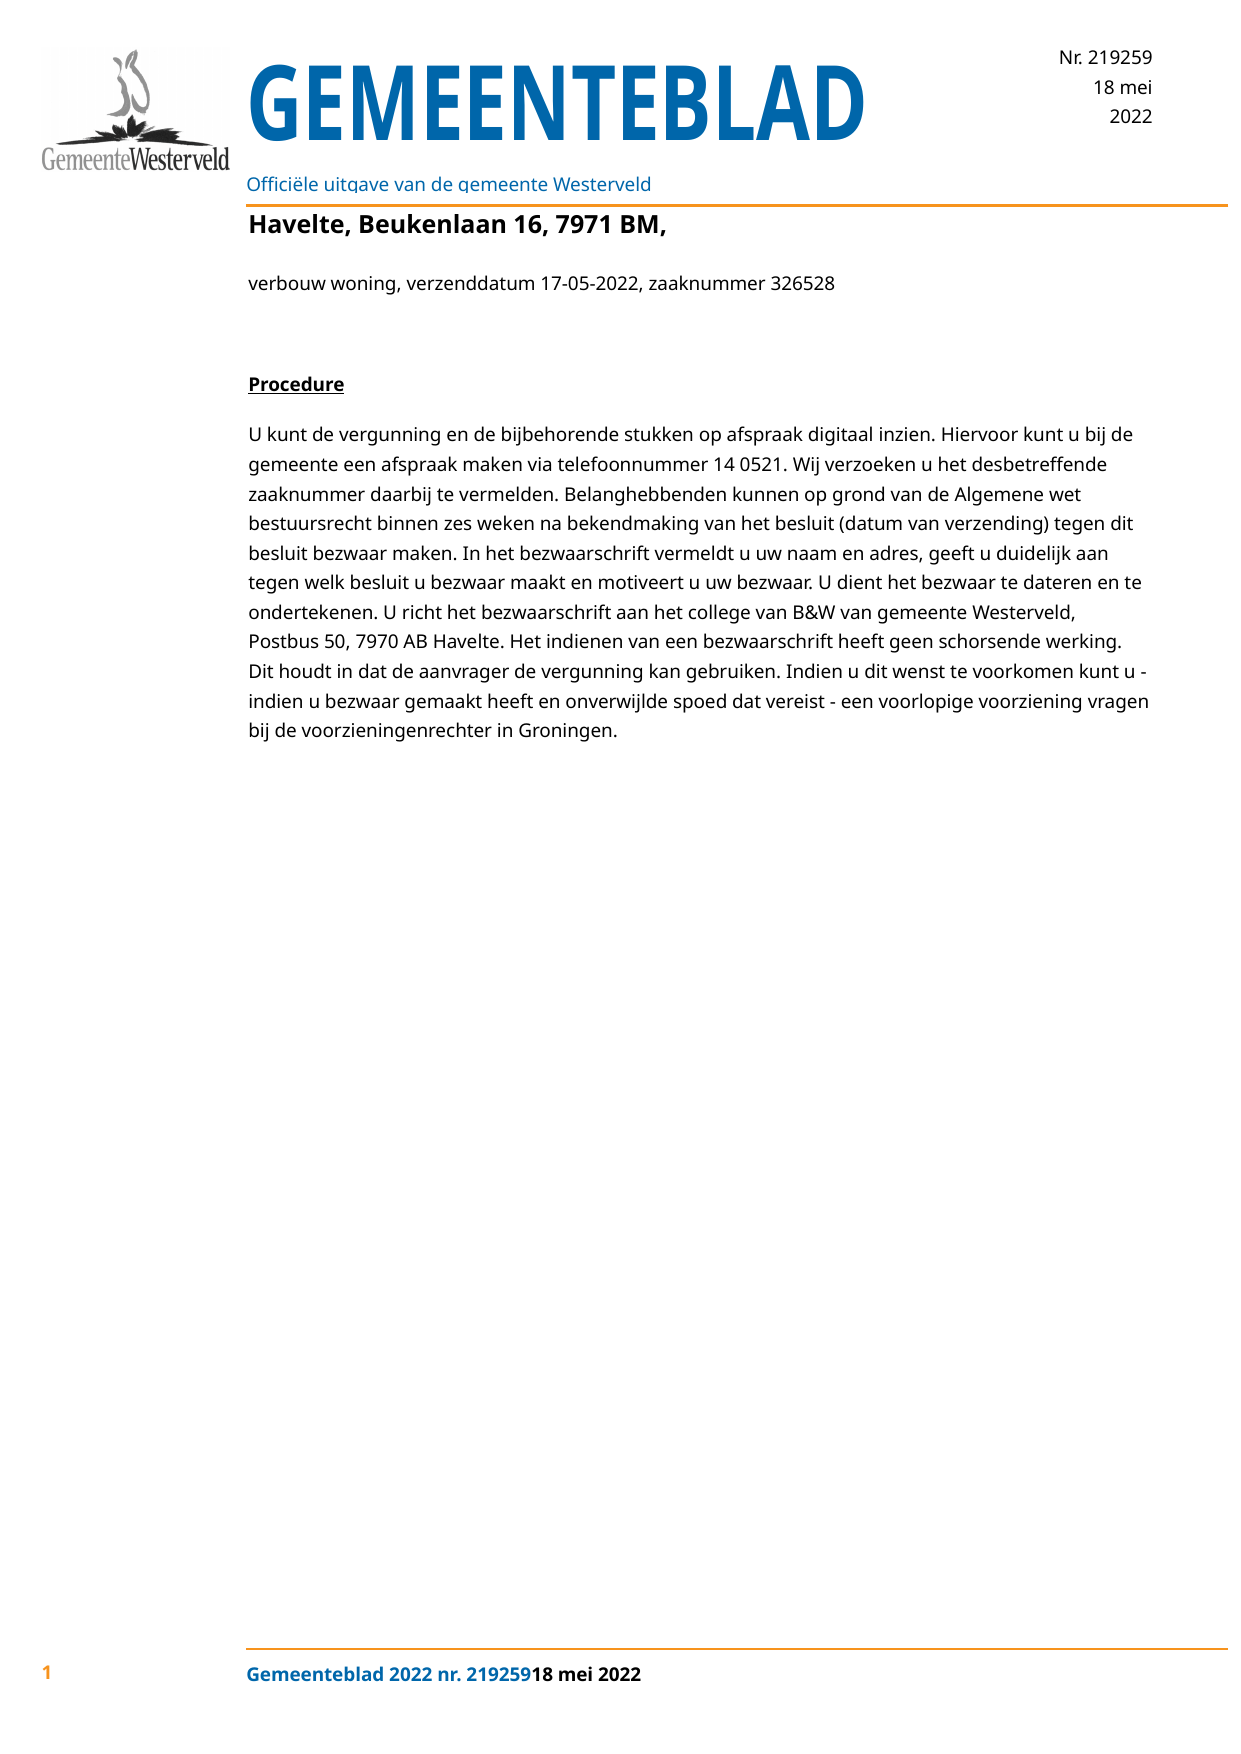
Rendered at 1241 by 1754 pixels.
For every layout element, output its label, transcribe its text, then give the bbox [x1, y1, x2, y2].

text verbouw woning, verzenddatum 17-05-2022, zaaknummer 326528 [248, 270, 1152, 296]
text Procedure [248, 371, 1152, 397]
text U kunt de vergunning en de bijbehorende stukken op afspraak digitaal inzien. Hiervoor kunt u bij de gemeente een afspraak maken via telefoonnummer 14 0521. Wij verzoeken u het desbetreffende zaaknummer daarbij te vermelden. Belanghebbenden kunnen op grond van de Algemene wet bestuursrecht binnen zes weken na bekendmaking van het besluit (datum van verzending) tegen dit besluit bezwaar maken. In het bezwaarschrift vermeldt u uw naam en adres, geeft u duidelijk aan tegen welk besluit u bezwaar maakt en motiveert u uw bezwaar. U dient het bezwaar te dateren en te ondertekenen. U richt het bezwaarschrift aan het college van B&W van gemeente Westerveld, Postbus 50, 7970 AB Havelte. Het indienen van een bezwaarschrift heeft geen schorsende werking. Dit houdt in dat de aanvrager de vergunning kan gebruiken. Indien u dit wenst te voorkomen kunt u - indien u bezwaar gemaakt heeft en onverwijlde spoed dat vereist - een voorlopige voorziening vragen bij de voorzieningenrechter in Groningen. [248, 422, 1152, 743]
picture [41, 47, 231, 172]
text Havelte, Beukenlaan 16, 7971 BM, [248, 207, 1152, 241]
